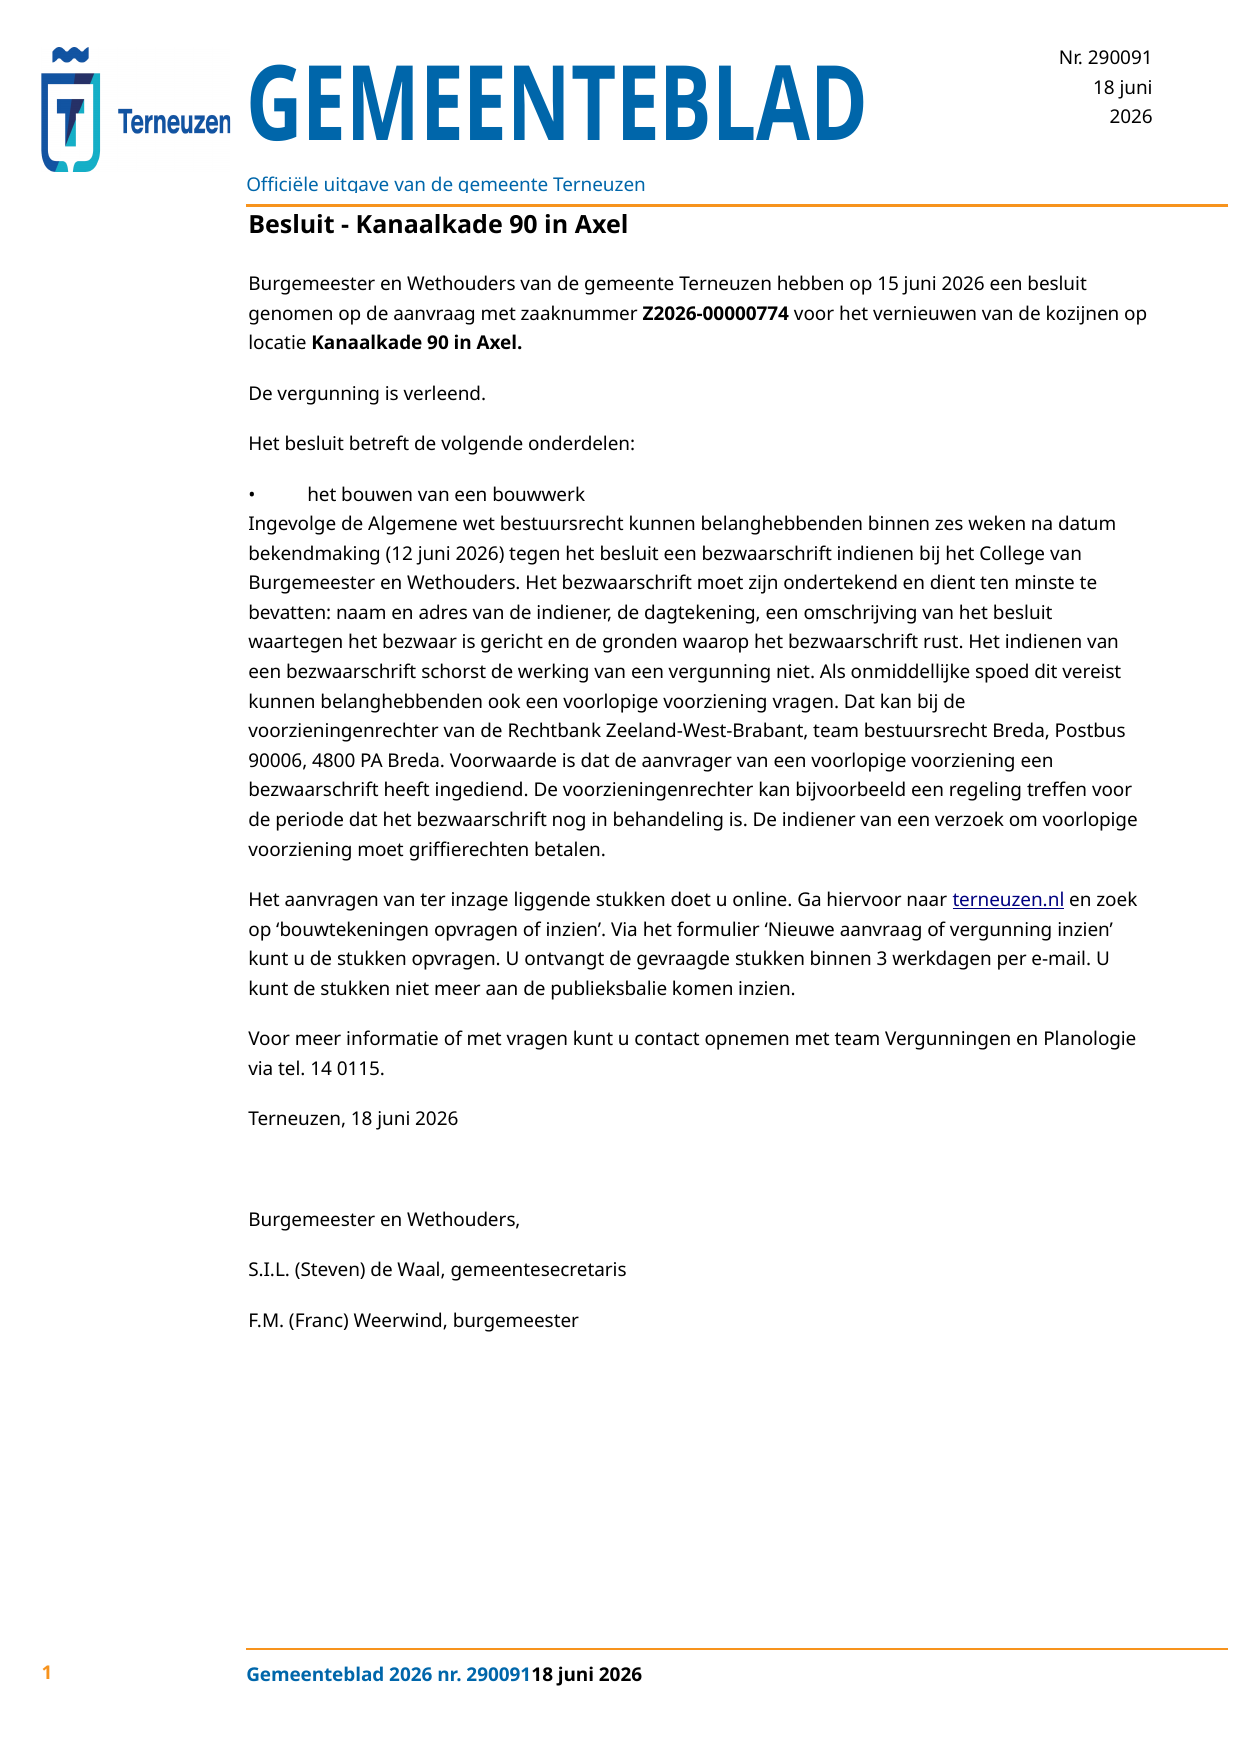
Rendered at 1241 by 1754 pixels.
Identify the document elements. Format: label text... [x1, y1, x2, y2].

text Voor meer informatie of met vragen kunt u contact opnemen met team Vergunningen en Planologie via tel. 14 0115. [248, 1025, 1152, 1081]
text Ingevolge de Algemene wet bestuursrecht kunnen belanghebbenden binnen zes weken na datum bekendmaking (12 juni 2026) tegen het besluit een bezwaarschrift indienen bij het College van Burgemeester en Wethouders. Het bezwaarschrift moet zijn ondertekend en dient ten minste te bevatten: naam en adres van de indiener, de dagtekening, een omschrijving van het besluit waartegen het bezwaar is gericht en de gronden waarop het bezwaarschrift rust. Het indienen van een bezwaarschrift schorst de werking van een vergunning niet. Als onmiddellijke spoed dit vereist kunnen belanghebbenden ook een voorlopige voorziening vragen. Dat kan bij de voorzieningenrechter van de Rechtbank Zeeland-West-Brabant, team bestuursrecht Breda, Postbus 90006, 4800 PA Breda. Voorwaarde is dat de aanvrager van een voorlopige voorziening een bezwaarschrift heeft ingediend. De voorzieningenrechter kan bijvoorbeeld een regeling treffen voor de periode dat het bezwaarschrift nog in behandeling is. De indiener van een verzoek om voorlopige voorziening moet griffierechten betalen. [248, 510, 1152, 861]
text S.I.L. (Steven) de Waal, gemeentesecretaris [248, 1257, 1152, 1282]
text Besluit - Kanaalkade 90 in Axel [248, 207, 1152, 241]
text F.M. (Franc) Weerwind, burgemeester [248, 1307, 1152, 1333]
text Terneuzen, 18 juni 2026 [248, 1105, 1152, 1131]
list het bouwen van een bouwwerk [248, 481, 1152, 506]
text De vergunning is verleend. [248, 380, 1152, 406]
picture [41, 47, 231, 172]
text Burgemeester en Wethouders van de gemeente Terneuzen hebben op 15 juni 2026 een besluit genomen op de aanvraag met zaaknummer Z2026-00000774 voor het vernieuwen van de kozijnen op locatie Kanaalkade 90 in Axel. [248, 270, 1152, 355]
text Het besluit betreft de volgende onderdelen: [248, 430, 1152, 456]
text Burgemeester en Wethouders, [248, 1206, 1152, 1232]
text Het aanvragen van ter inzage liggende stukken doet u online. Ga hiervoor naar terneuzen.nl en zoek op ‘bouwtekeningen opvragen of inzien’. Via het formulier ‘Nieuwe aanvraag of vergunning inzien’ kunt u de stukken opvragen. U ontvangt de gevraagde stukken binnen 3 werkdagen per e-mail. U kunt de stukken niet meer aan de publieksbalie komen inzien. [248, 886, 1152, 1001]
